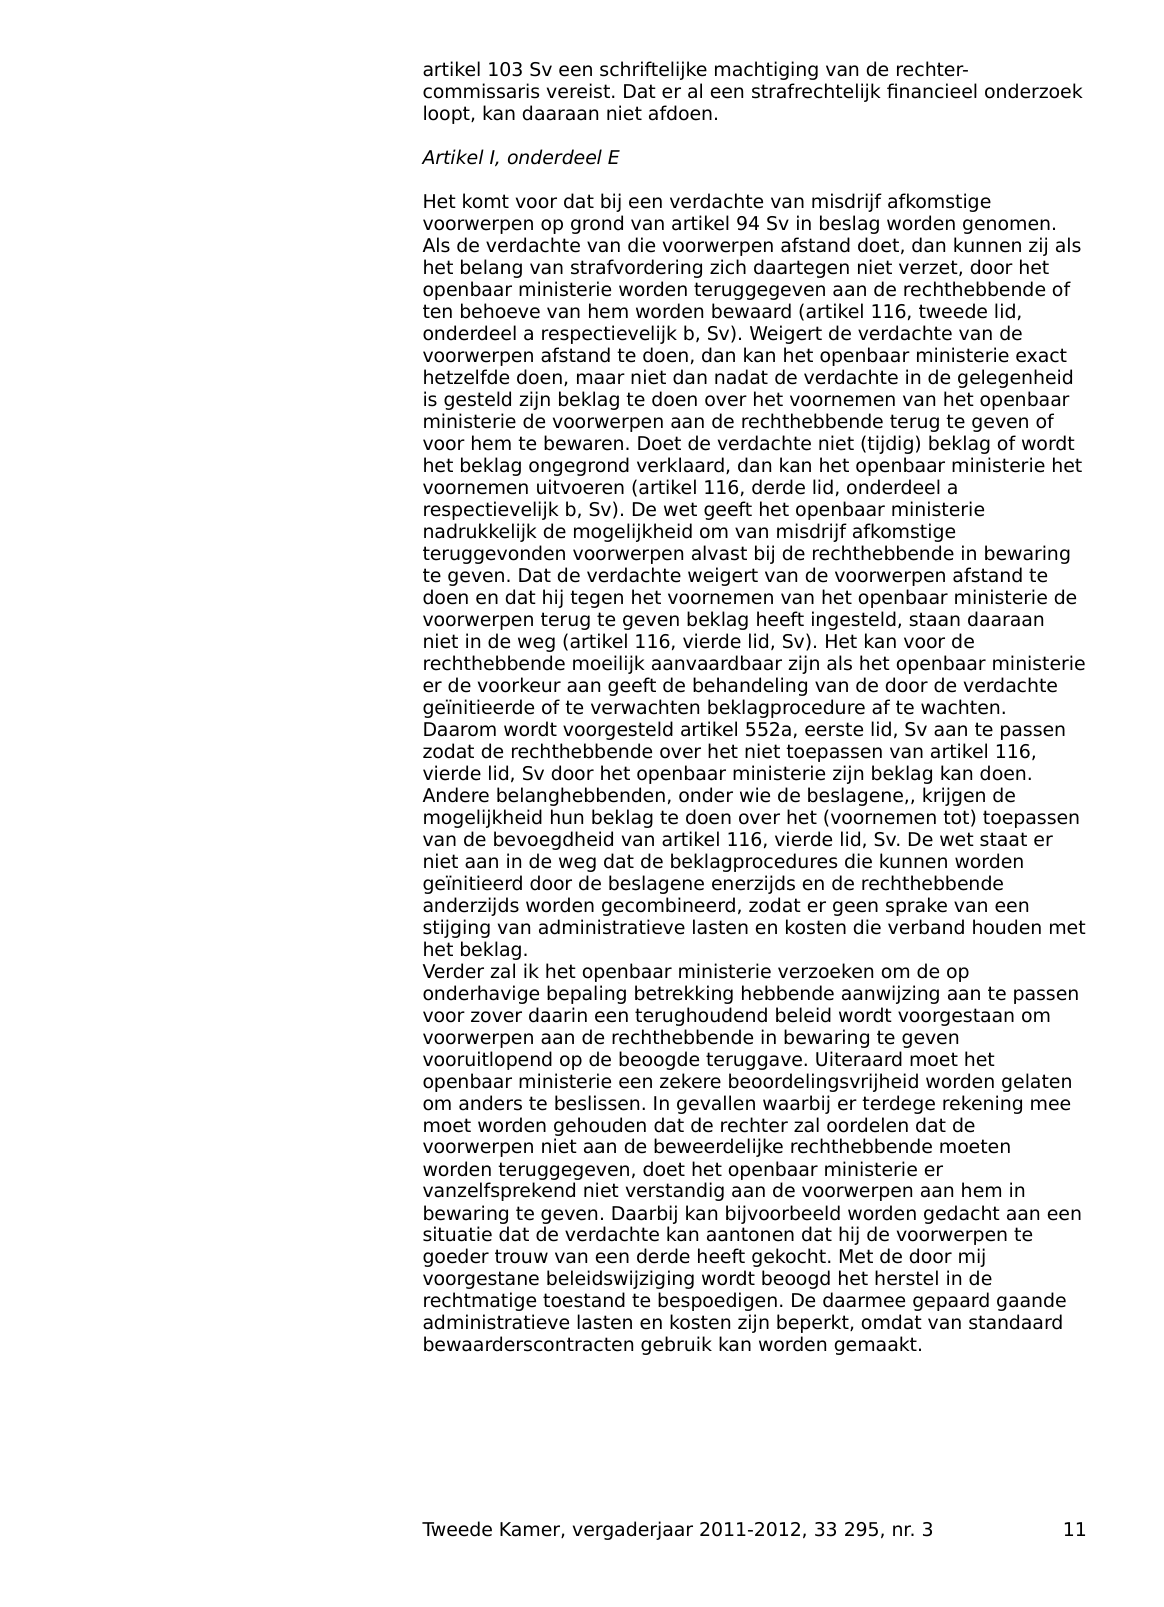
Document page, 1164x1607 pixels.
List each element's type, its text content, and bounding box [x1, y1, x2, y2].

text Verder zal ik het openbaar ministerie verzoeken om de op onderhavige bepaling betrekking hebbende aanwijzing aan te passen voor zover daarin een terughoudend beleid wordt voorgestaan om voorwerpen aan de rechthebbende in bewaring te geven vooruitlopend op de beoogde teruggave. Uiteraard moet het openbaar ministerie een zekere beoordelingsvrijheid worden gelaten om anders te beslissen. In gevallen waarbij er terdege rekening mee moet worden gehouden dat de rechter zal oordelen dat de voorwerpen niet aan de beweerdelijke rechthebbende moeten worden teruggegeven, doet het openbaar ministerie er vanzelfsprekend niet verstandig aan de voorwerpen aan hem in bewaring te geven. Daarbij kan bijvoorbeeld worden gedacht aan een situatie dat de verdachte kan aantonen dat hij de voorwerpen te goeder trouw van een derde heeft gekocht. Met de door mij voorgestane beleidswijziging wordt beoogd het herstel in de rechtmatige toestand te bespoedigen. De daarmee gepaard gaande administratieve lasten en kosten zijn beperkt, omdat van standaard bewaarderscontracten gebruik kan worden gemaakt. [422, 961, 1087, 1356]
text Het komt voor dat bij een verdachte van misdrijf afkomstige voorwerpen op grond van artikel 94 Sv in beslag worden genomen. Als de verdachte van die voorwerpen afstand doet, dan kunnen zij als het belang van strafvordering zich daartegen niet verzet, door het openbaar ministerie worden teruggegeven aan de rechthebbende of ten behoeve van hem worden bewaard (artikel 116, tweede lid, onderdeel a respectievelijk b, Sv). Weigert de verdachte van de voorwerpen afstand te doen, dan kan het openbaar ministerie exact hetzelfde doen, maar niet dan nadat de verdachte in de gelegenheid is gesteld zijn beklag te doen over het voornemen van het openbaar ministerie de voorwerpen aan de rechthebbende terug te geven of voor hem te bewaren. Doet de verdachte niet (tijdig) beklag of wordt het beklag ongegrond verklaard, dan kan het openbaar ministerie het voornemen uitvoeren (artikel 116, derde lid, onderdeel a respectievelijk b, Sv). De wet geeft het openbaar ministerie nadrukkelijk de mogelijkheid om van misdrijf afkomstige teruggevonden voorwerpen alvast bij de rechthebbende in bewaring te geven. Dat de verdachte weigert van de voorwerpen afstand te doen en dat hij tegen het voornemen van het openbaar ministerie de voorwerpen terug te geven beklag heeft ingesteld, staan daaraan niet in de weg (artikel 116, vierde lid, Sv). Het kan voor de rechthebbende moeilijk aanvaardbaar zijn als het openbaar ministerie er de voorkeur aan geeft de behandeling van de door de verdachte geïnitieerde of te verwachten beklagprocedure af te wachten. Daarom wordt voorgesteld artikel 552a, eerste lid, Sv aan te passen zodat de rechthebbende over het niet toepassen van artikel 116, vierde lid, Sv door het openbaar ministerie zijn beklag kan doen. Andere belanghebbenden, onder wie de beslagene,, krijgen de mogelijkheid hun beklag te doen over het (voornemen tot) toepassen van de bevoegdheid van artikel 116, vierde lid, Sv. De wet staat er niet aan in de weg dat de beklagprocedures die kunnen worden geïnitieerd door de beslagene enerzijds en de rechthebbende anderzijds worden gecombineerd, zodat er geen sprake van een stijging van administratieve lasten en kosten die verband houden met het beklag. [422, 191, 1087, 961]
subtitle Artikel I, onderdeel E [422, 147, 1087, 169]
text artikel 103 Sv een schriftelijke machtiging van de rechter-commissaris vereist. Dat er al een strafrechtelijk financieel onderzoek loopt, kan daaraan niet afdoen. [422, 59, 1087, 125]
